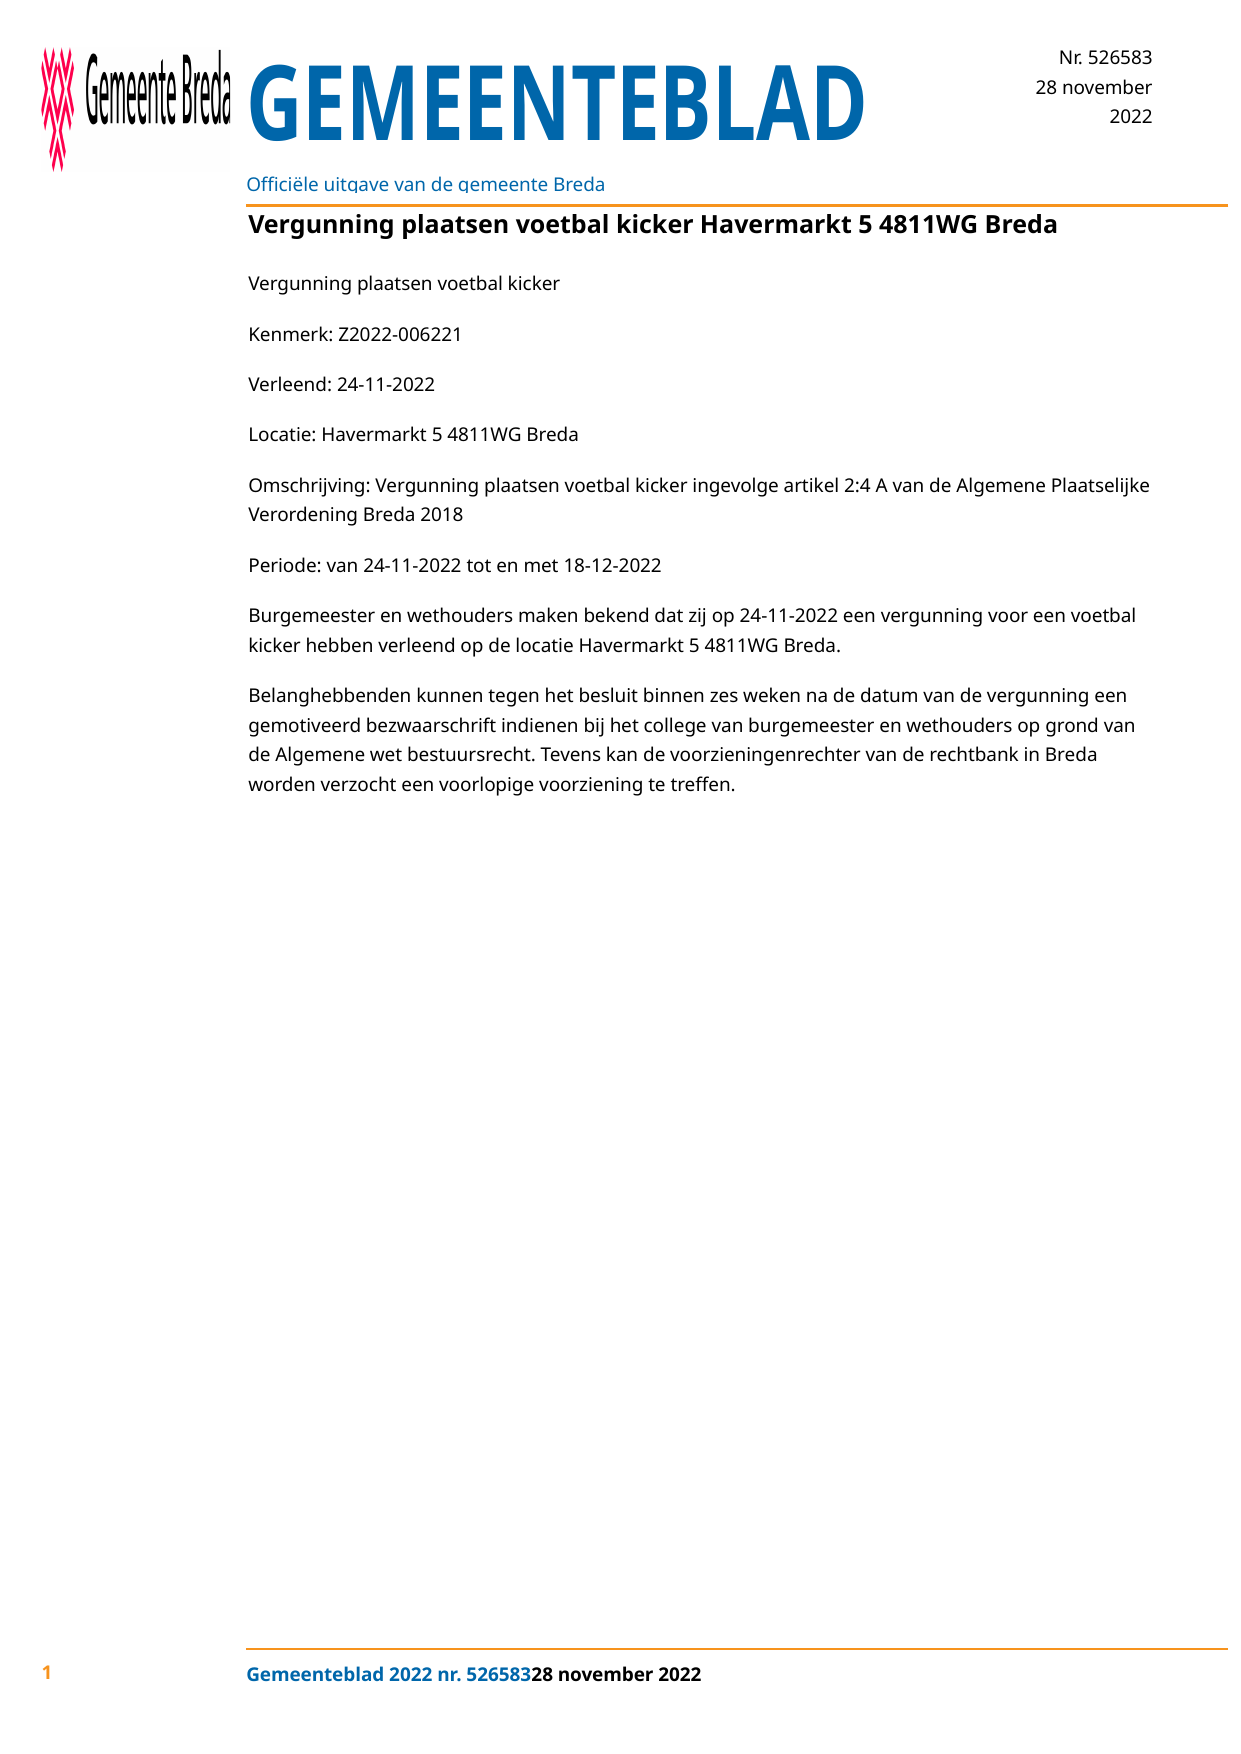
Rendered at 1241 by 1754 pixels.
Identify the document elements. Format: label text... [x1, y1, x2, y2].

picture [41, 47, 231, 172]
text Belanghebbenden kunnen tegen het besluit binnen zes weken na de datum van de vergunning een gemotiveerd bezwaarschrift indienen bij het college van burgemeester en wethouders op grond van de Algemene wet bestuursrecht. Tevens kan de voorzieningenrechter van de rechtbank in Breda worden verzocht een voorlopige voorziening te treffen. [248, 682, 1152, 797]
text Periode: van 24-11-2022 tot en met 18-12-2022 [248, 552, 1152, 578]
text Vergunning plaatsen voetbal kicker Havermarkt 5 4811WG Breda [248, 207, 1152, 241]
text Burgemeester en wethouders maken bekend dat zij op 24-11-2022 een vergunning voor een voetbal kicker hebben verleend op de locatie Havermarkt 5 4811WG Breda. [248, 602, 1152, 658]
text Verleend: 24-11-2022 [248, 371, 1152, 397]
text Kenmerk: Z2022-006221 [248, 321, 1152, 346]
text Locatie: Havermarkt 5 4811WG Breda [248, 422, 1152, 447]
text Vergunning plaatsen voetbal kicker [248, 270, 1152, 296]
text Omschrijving: Vergunning plaatsen voetbal kicker ingevolge artikel 2:4 A van de Algemene Plaatselijke Verordening Breda 2018 [248, 472, 1152, 527]
